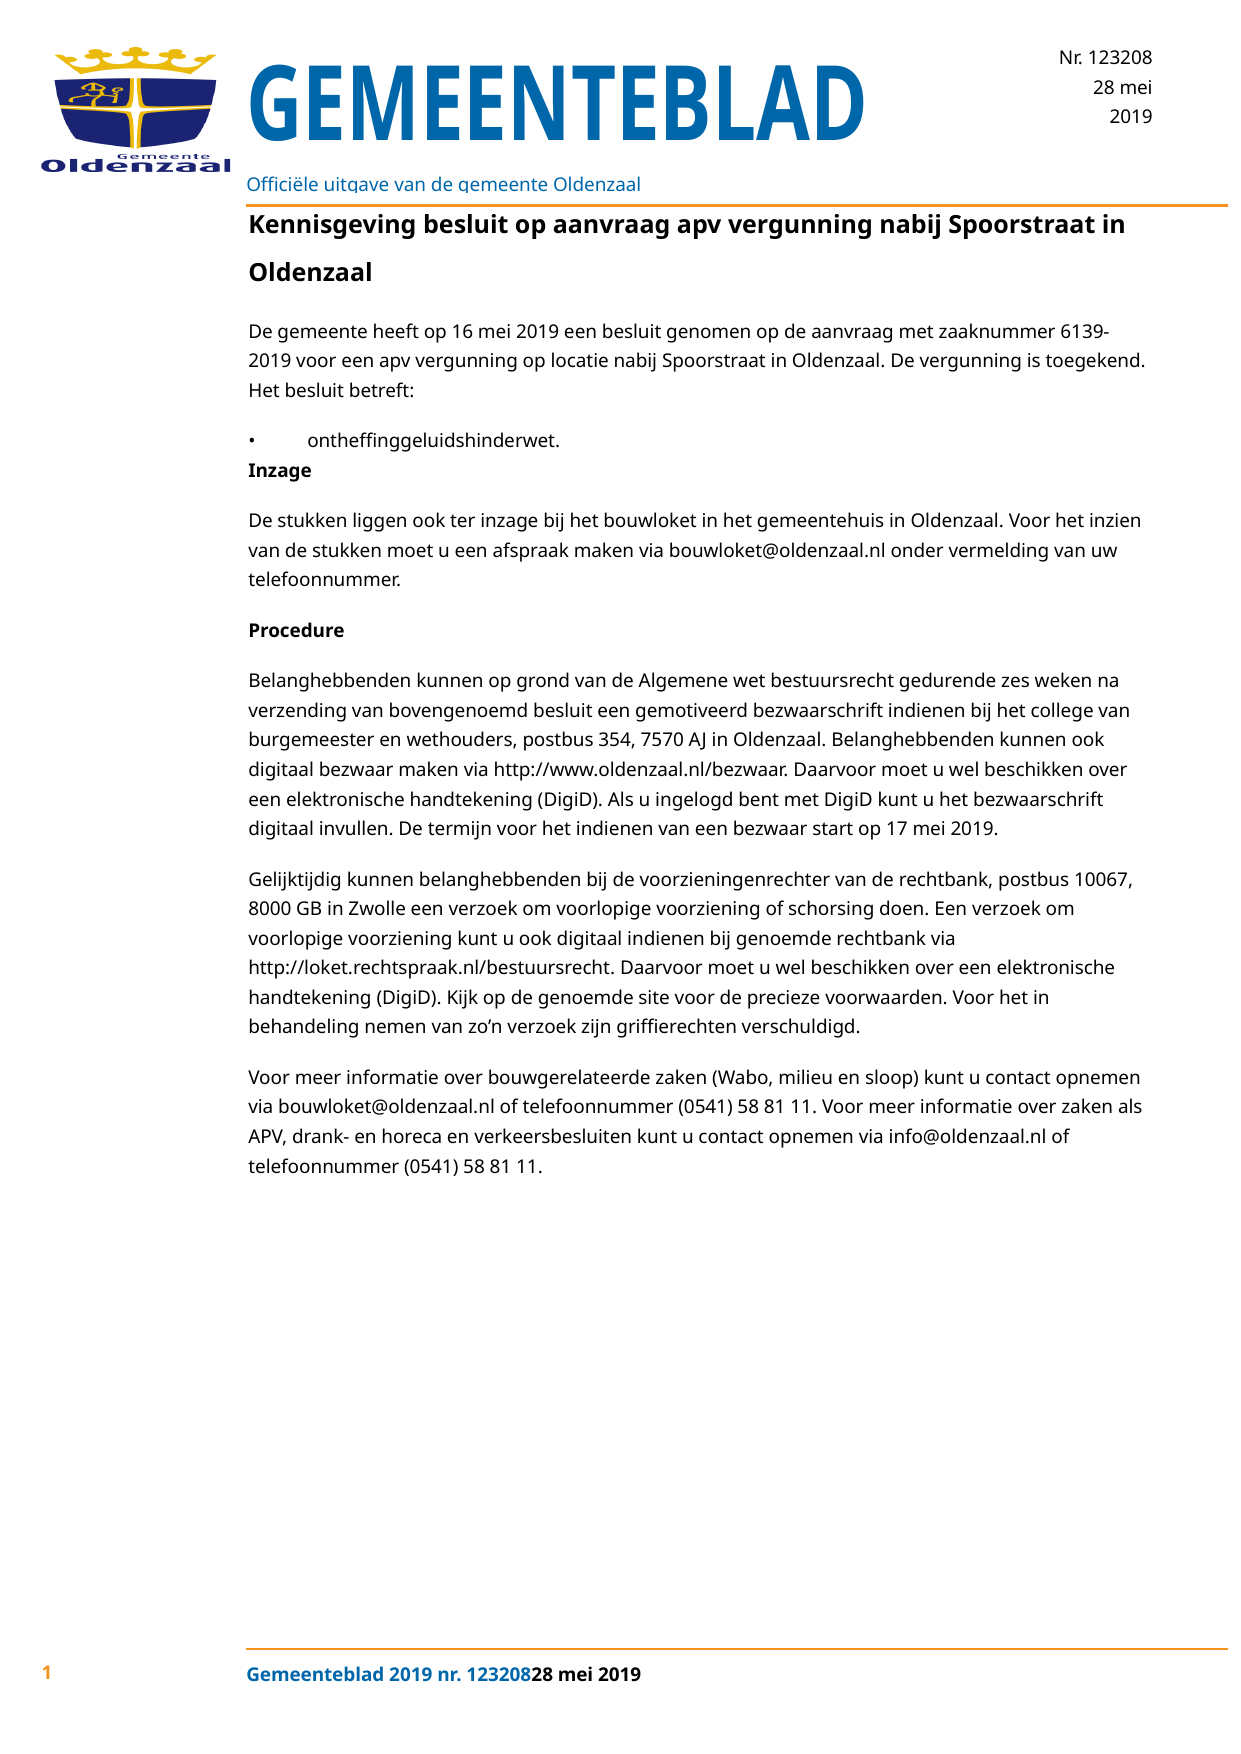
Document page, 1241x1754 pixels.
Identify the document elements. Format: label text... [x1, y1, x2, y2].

list ontheffinggeluidshinderwet. [248, 427, 1152, 453]
picture [41, 47, 231, 172]
text De gemeente heeft op 16 mei 2019 een besluit genomen op de aanvraag met zaaknummer 6139-2019 voor een apv vergunning op locatie nabij Spoorstraat in Oldenzaal. De vergunning is toegekend. Het besluit betreft: [248, 318, 1152, 403]
text Kennisgeving besluit op aanvraag apv vergunning nabij Spoorstraat in Oldenzaal [248, 207, 1152, 288]
text De stukken liggen ook ter inzage bij het bouwloket in het gemeentehuis in Oldenzaal. Voor het inzien van de stukken moet u een afspraak maken via bouwloket@oldenzaal.nl onder vermelding van uw telefoonnummer. [248, 507, 1152, 592]
text Belanghebbenden kunnen op grond van de Algemene wet bestuursrecht gedurende zes weken na verzending van bovengenoemd besluit een gemotiveerd bezwaarschrift indienen bij het college van burgemeester en wethouders, postbus 354, 7570 AJ in Oldenzaal. Belanghebbenden kunnen ook digitaal bezwaar maken via http://www.oldenzaal.nl/bezwaar. Daarvoor moet u wel beschikken over een elektronische handtekening (DigiD). Als u ingelogd bent met DigiD kunt u het bezwaarschrift digitaal invullen. De termijn voor het indienen van een bezwaar start op 17 mei 2019. [248, 667, 1152, 841]
text Procedure [248, 617, 1152, 643]
text Gelijktijdig kunnen belanghebbenden bij de voorzieningenrechter van de rechtbank, postbus 10067, 8000 GB in Zwolle een verzoek om voorlopige voorziening of schorsing doen. Een verzoek om voorlopige voorziening kunt u ook digitaal indienen bij genoemde rechtbank via http://loket.rechtspraak.nl/bestuursrecht. Daarvoor moet u wel beschikken over een elektronische handtekening (DigiD). Kijk op de genoemde site voor de precieze voorwaarden. Voor het in behandeling nemen van zo’n verzoek zijn griffierechten verschuldigd. [248, 866, 1152, 1039]
text Inzage [248, 457, 1152, 483]
text Voor meer informatie over bouwgerelateerde zaken (Wabo, milieu en sloop) kunt u contact opnemen via bouwloket@oldenzaal.nl of telefoonnummer (0541) 58 81 11. Voor meer informatie over zaken als APV, drank- en horeca en verkeersbesluiten kunt u contact opnemen via info@oldenzaal.nl of telefoonnummer (0541) 58 81 11. [248, 1064, 1152, 1179]
